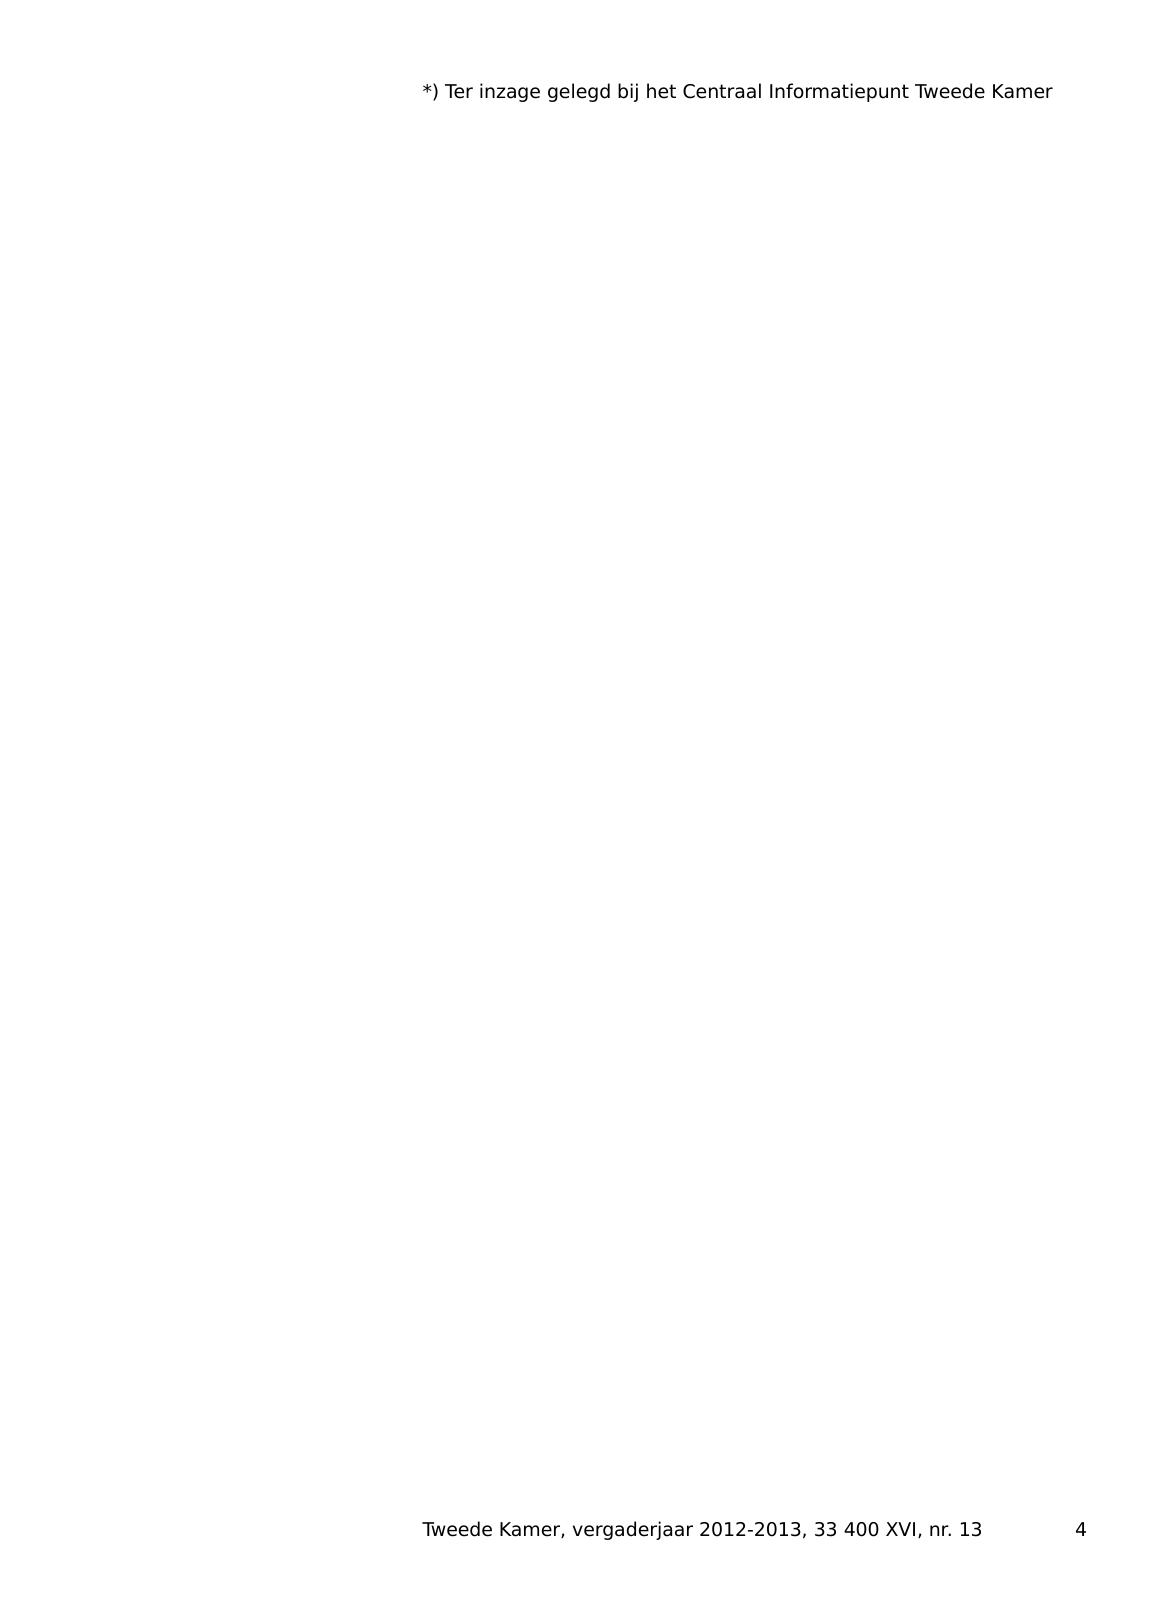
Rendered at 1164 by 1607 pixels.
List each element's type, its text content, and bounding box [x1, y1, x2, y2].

text *) Ter inzage gelegd bij het Centraal Informatiepunt Tweede Kamer [422, 81, 1087, 103]
